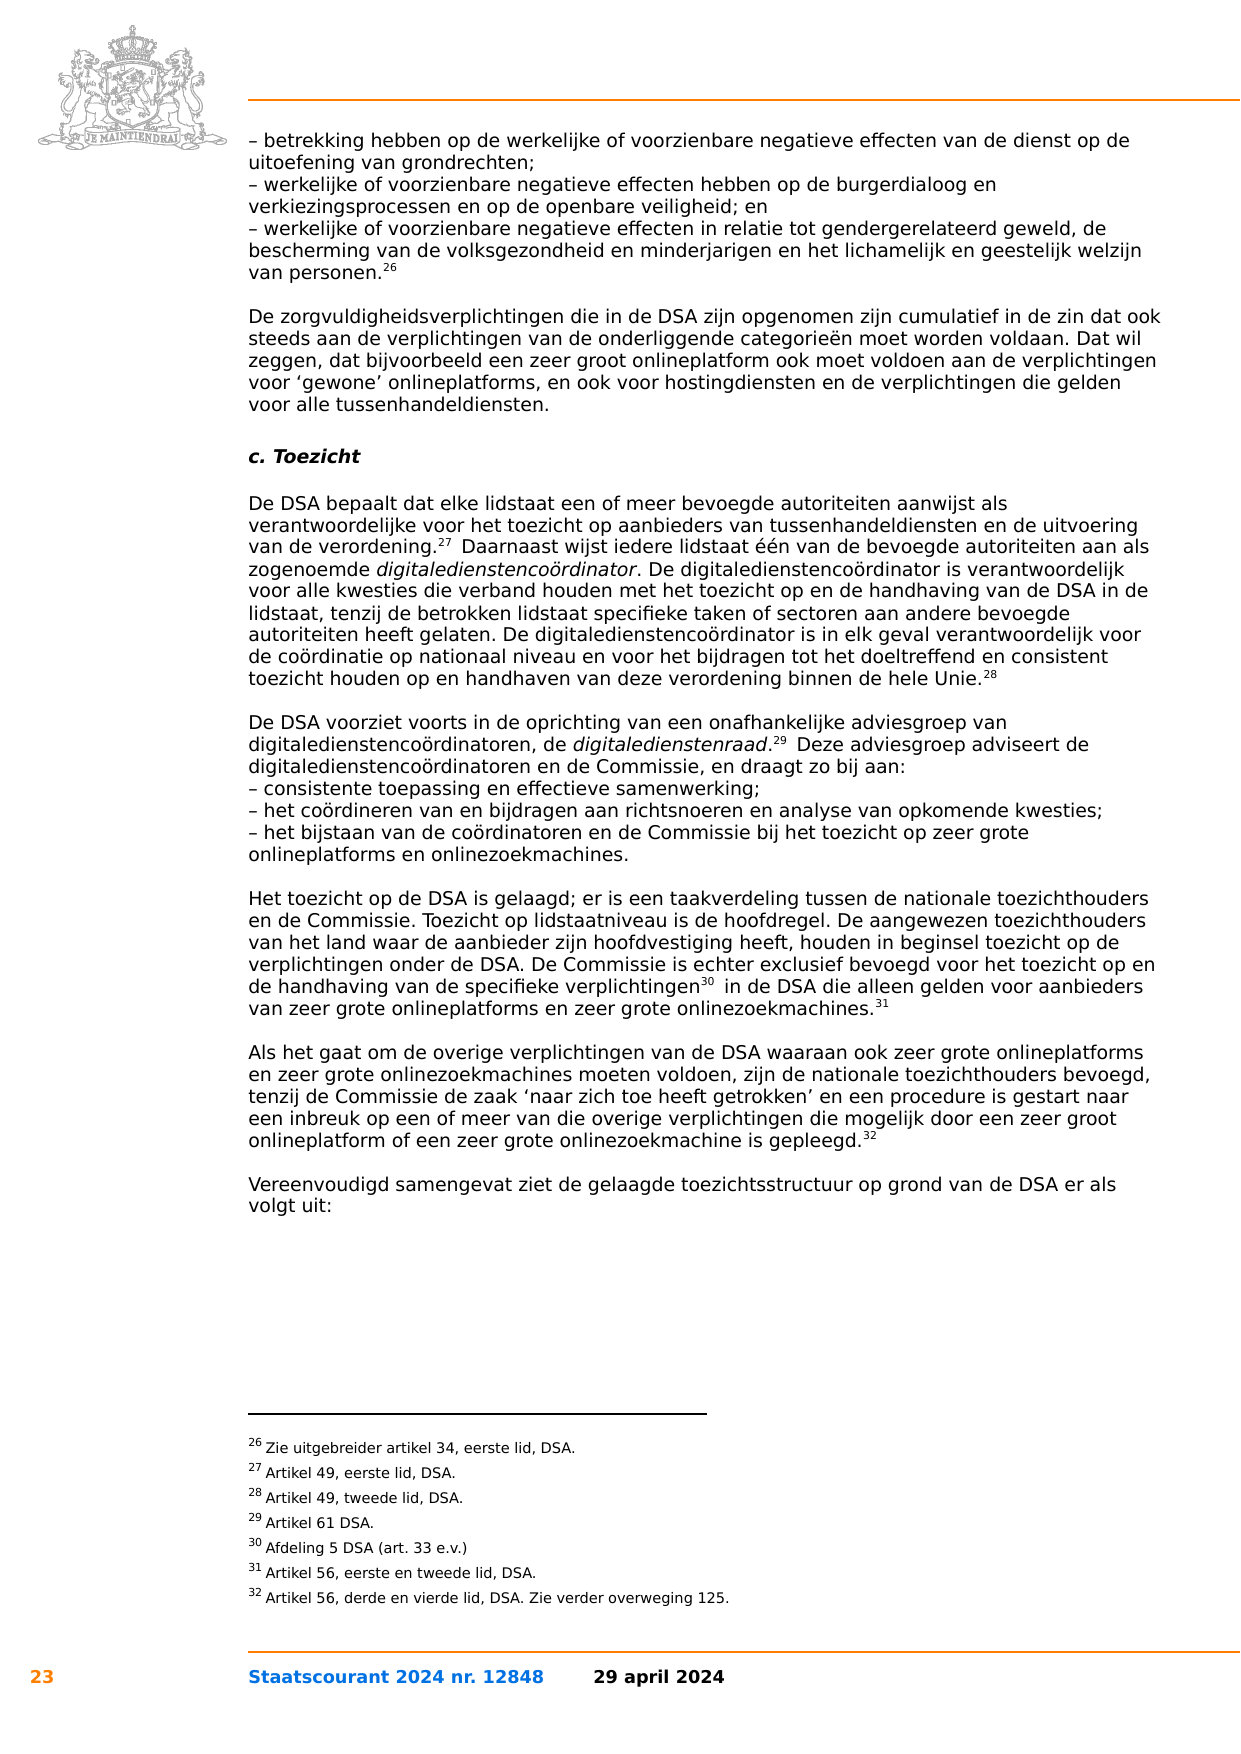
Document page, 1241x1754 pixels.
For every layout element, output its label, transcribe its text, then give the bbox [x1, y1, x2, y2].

text Artikel 56, derde en vierde lid, DSA. Zie verder overweging 125. [248, 1586, 1163, 1608]
text Het toezicht op de DSA is gelaagd; er is een taakverdeling tussen de nationale toezichthouders en de Commissie. Toezicht op lidstaatniveau is de hoofdregel. De aangewezen toezichthouders van het land waar de aanbieder zijn hoofdvestiging heeft, houden in beginsel toezicht op de verplichtingen onder de DSA. De Commissie is echter exclusief bevoegd voor het toezicht op en de handhaving van de specifieke verplichtingen in de DSA die alleen gelden voor aanbieders van zeer grote onlineplatforms en zeer grote onlinezoekmachines. [248, 888, 1163, 1020]
text De DSA bepaalt dat elke lidstaat een of meer bevoegde autoriteiten aanwijst als verantwoordelijke voor het toezicht op aanbieders van tussenhandeldiensten en de uitvoering van de verordening. Daarnaast wijst iedere lidstaat één van de bevoegde autoriteiten aan als zogenoemde digitaledienstencoördinator. De digitaledienstencoördinator is verantwoordelijk voor alle kwesties die verband houden met het toezicht op en de handhaving van de DSA in de lidstaat, tenzij de betrokken lidstaat specifieke taken of sectoren aan andere bevoegde autoriteiten heeft gelaten. De digitaledienstencoördinator is in elk geval verantwoordelijk voor de coördinatie op nationaal niveau en voor het bijdragen tot het doeltreffend en consistent toezicht houden op en handhaven van deze verordening binnen de hele Unie. [248, 492, 1163, 690]
subtitle c. Toezicht [248, 446, 1163, 467]
text – betrekking hebben op de werkelijke of voorzienbare negatieve effecten van de dienst op de uitoefening van grondrechten; [248, 130, 1163, 174]
text Vereenvoudigd samengevat ziet de gelaagde toezichtsstructuur op grond van de DSA er als volgt uit: [248, 1173, 1163, 1217]
text – het coördineren van en bijdragen aan richtsnoeren en analyse van opkomende kwesties; [248, 800, 1163, 822]
text Artikel 49, eerste lid, DSA. [248, 1461, 1163, 1483]
text – werkelijke of voorzienbare negatieve effecten hebben op de burgerdialoog en verkiezingsprocessen en op de openbare veiligheid; en [248, 174, 1163, 218]
text De zorgvuldigheidsverplichtingen die in de DSA zijn opgenomen zijn cumulatief in de zin dat ook steeds aan de verplichtingen van de onderliggende categorieën moet worden voldaan. Dat wil zeggen, dat bijvoorbeeld een zeer groot onlineplatform ook moet voldoen aan de verplichtingen voor ‘gewone’ onlineplatforms, en ook voor hostingdiensten en de verplichtingen die gelden voor alle tussenhandeldiensten. [248, 306, 1163, 416]
text Als het gaat om de overige verplichtingen van de DSA waaraan ook zeer grote onlineplatforms en zeer grote onlinezoekmachines moeten voldoen, zijn de nationale toezichthouders bevoegd, tenzij de Commissie de zaak ‘naar zich toe heeft getrokken’ en een procedure is gestart naar een inbreuk op een of meer van die overige verplichtingen die mogelijk door een zeer groot onlineplatform of een zeer grote onlinezoekmachine is gepleegd. [248, 1042, 1163, 1152]
picture [38, 25, 227, 150]
text – werkelijke of voorzienbare negatieve effecten in relatie tot gendergerelateerd geweld, de bescherming van de volksgezondheid en minderjarigen en het lichamelijk en geestelijk welzijn van personen. [248, 218, 1163, 284]
text De DSA voorziet voorts in de oprichting van een onafhankelijke adviesgroep van digitaledienstencoördinatoren, de digitaledienstenraad. Deze adviesgroep adviseert de digitaledienstencoördinatoren en de Commissie, en draagt zo bij aan: [248, 712, 1163, 778]
text – het bijstaan van de coördinatoren en de Commissie bij het toezicht op zeer grote onlineplatforms en onlinezoekmachines. [248, 822, 1163, 866]
text Afdeling 5 DSA (art. 33 e.v.) [248, 1536, 1163, 1558]
text – consistente toepassing en effectieve samenwerking; [248, 778, 1163, 800]
text Artikel 56, eerste en tweede lid, DSA. [248, 1561, 1163, 1583]
text Artikel 49, tweede lid, DSA. [248, 1486, 1163, 1508]
text Zie uitgebreider artikel 34, eerste lid, DSA. [248, 1436, 1163, 1458]
text Artikel 61 DSA. [248, 1511, 1163, 1533]
